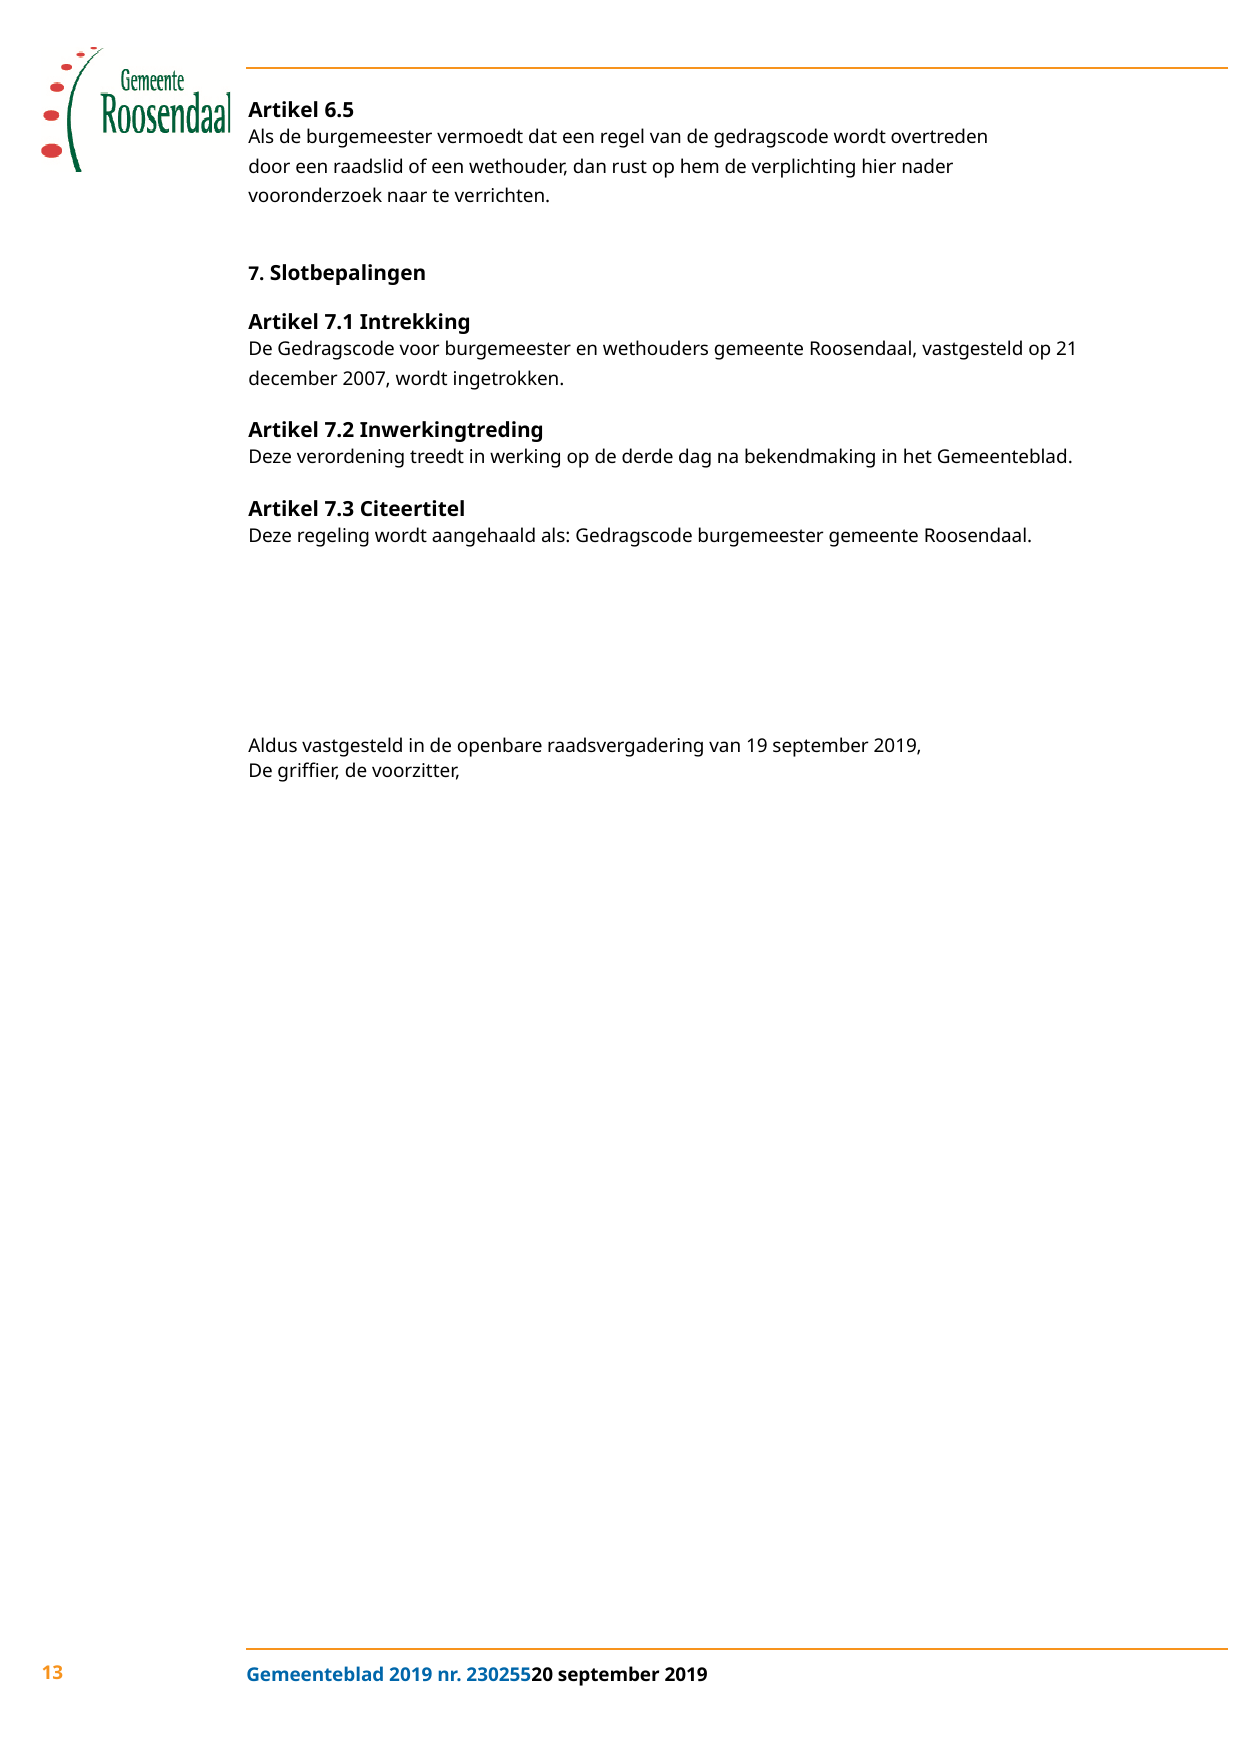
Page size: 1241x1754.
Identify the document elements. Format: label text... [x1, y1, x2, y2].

picture [41, 47, 231, 172]
text Deze verordening treedt in werking op de derde dag na bekendmaking in het Gemeenteblad. [248, 444, 1152, 469]
text vooronderzoek naar te verrichten. [248, 182, 1152, 208]
text Als de burgemeester vermoedt dat een regel van de gedragscode wordt overtreden [248, 123, 1152, 149]
text Artikel 7.1 Intrekking [248, 307, 1152, 335]
text Deze regeling wordt aangehaald als: Gedragscode burgemeester gemeente Roosendaal. [248, 523, 1152, 548]
text Artikel 7.3 Citeertitel [248, 494, 1152, 523]
text 7. Slotbepalingen [248, 258, 1152, 286]
text door een raadslid of een wethouder, dan rust op hem de verplichting hier nader [248, 153, 1152, 178]
text De Gedragscode voor burgemeester en wethouders gemeente Roosendaal, vastgesteld op 21 december 2007, wordt ingetrokken. [248, 335, 1152, 391]
text Aldus vastgesteld in de openbare raadsvergadering van 19 september 2019, [248, 732, 1152, 758]
text Artikel 6.5 [248, 95, 1152, 123]
text De griffier, de voorzitter, [248, 758, 1152, 783]
text Artikel 7.2 Inwerkingtreding [248, 415, 1152, 444]
